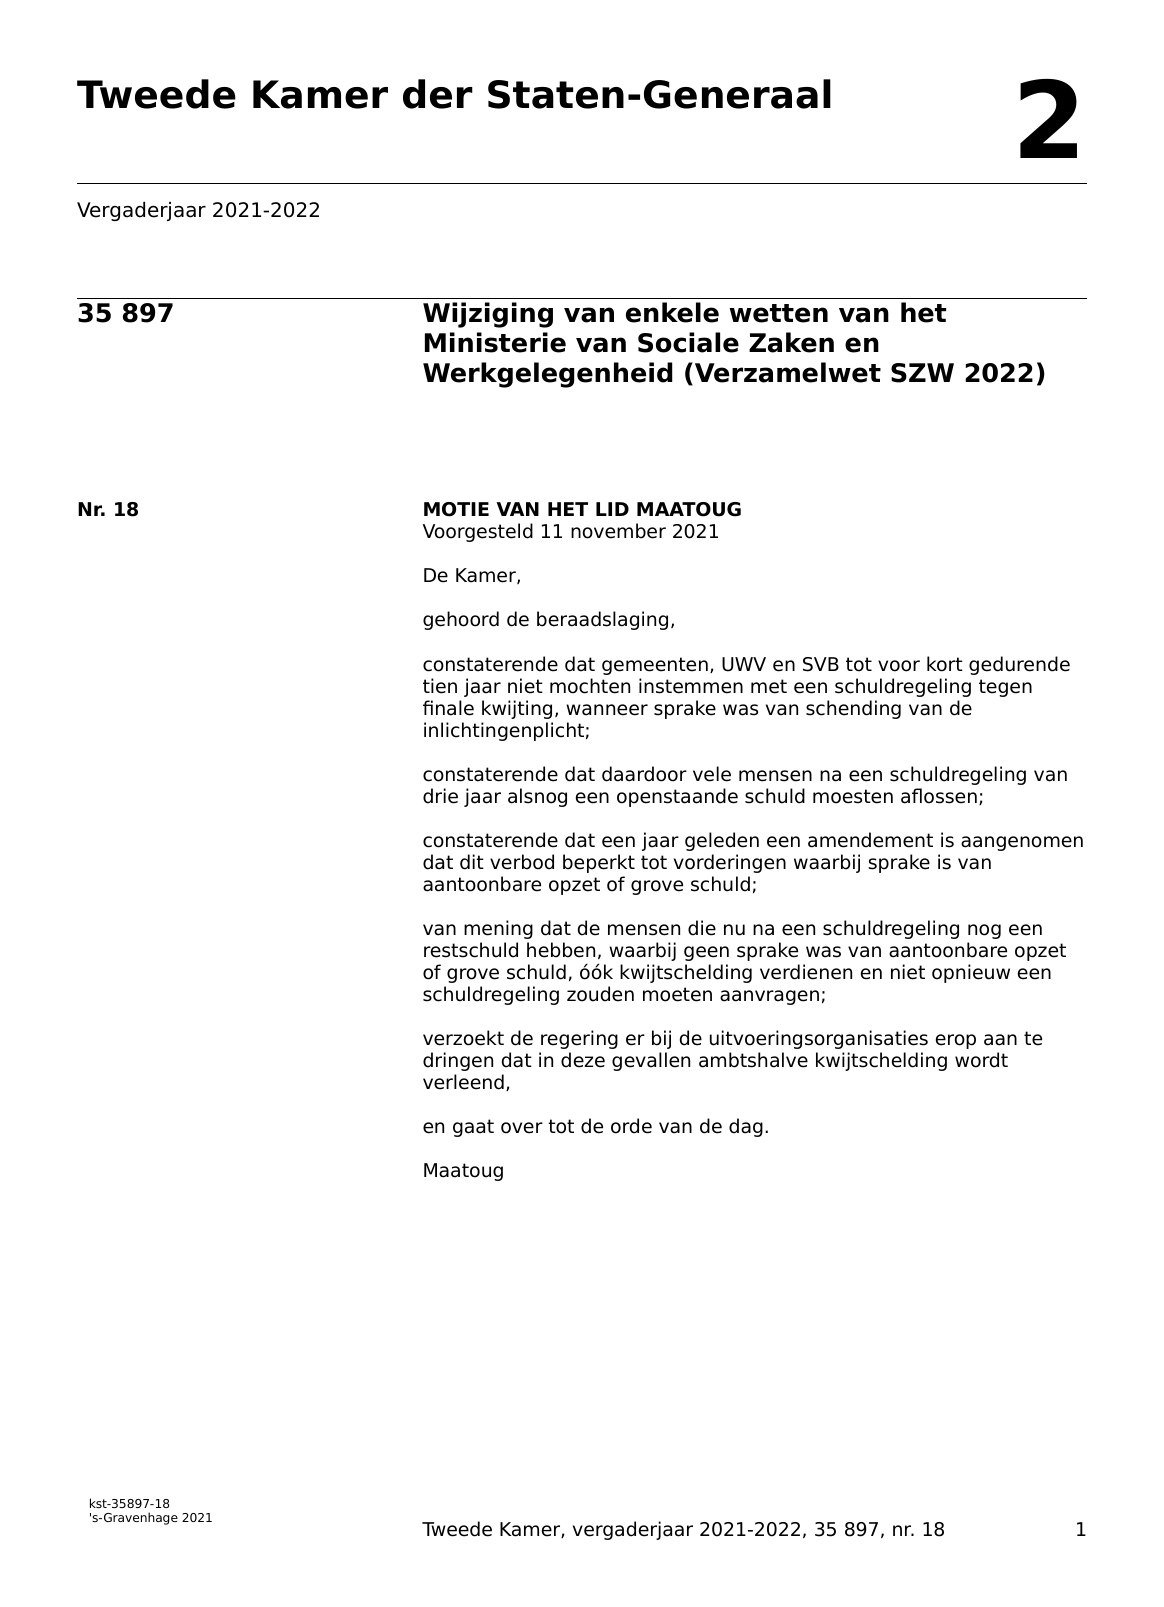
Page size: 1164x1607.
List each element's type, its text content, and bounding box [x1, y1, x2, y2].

table_header Tweede Kamer der Staten-Generaal [77, 59, 886, 183]
text constaterende dat gemeenten, UWV en SVB tot voor kort gedurende tien jaar niet mochten instemmen met een schuldregeling tegen finale kwijting, wanneer sprake was van schending van de inlichtingenplicht; [422, 653, 1087, 741]
text constaterende dat een jaar geleden een amendement is aangenomen dat dit verbod beperkt tot vorderingen waarbij sprake is van aantoonbare opzet of grove schuld; [422, 830, 1087, 896]
text kst-35897-18 [88, 1497, 323, 1511]
text gehoord de beraadslaging, [422, 609, 1087, 631]
text 's-Gravenhage 2021 [88, 1511, 323, 1525]
text Maatoug [422, 1160, 1087, 1182]
text en gaat over tot de orde van de dag. [422, 1116, 1087, 1138]
text van mening dat de mensen die nu na een schuldregeling nog een restschuld hebben, waarbij geen sprake was van aantoonbare opzet of grove schuld, óók kwijtschelding verdienen en niet opnieuw een schuldregeling zouden moeten aanvragen; [422, 918, 1087, 1006]
table_header 2 [886, 59, 1087, 183]
text Voorgesteld 11 november 2021 [422, 521, 1087, 543]
subtitle 35 897 Wijziging van enkele wetten van het Ministerie van Sociale Zaken en Werkgelegenheid (Verzamelwet SZW 2022) [77, 299, 1087, 388]
text De Kamer, [422, 565, 1087, 587]
text verzoekt de regering er bij de uitvoeringsorganisaties erop aan te dringen dat in deze gevallen ambtshalve kwijtschelding wordt verleend, [422, 1028, 1087, 1094]
text constaterende dat daardoor vele mensen na een schuldregeling van drie jaar alsnog een openstaande schuld moesten aflossen; [422, 764, 1087, 808]
subtitle Nr. 18 MOTIE VAN HET LID MAATOUG [77, 499, 1087, 521]
table_cell Vergaderjaar 2021-2022 [77, 184, 1087, 298]
